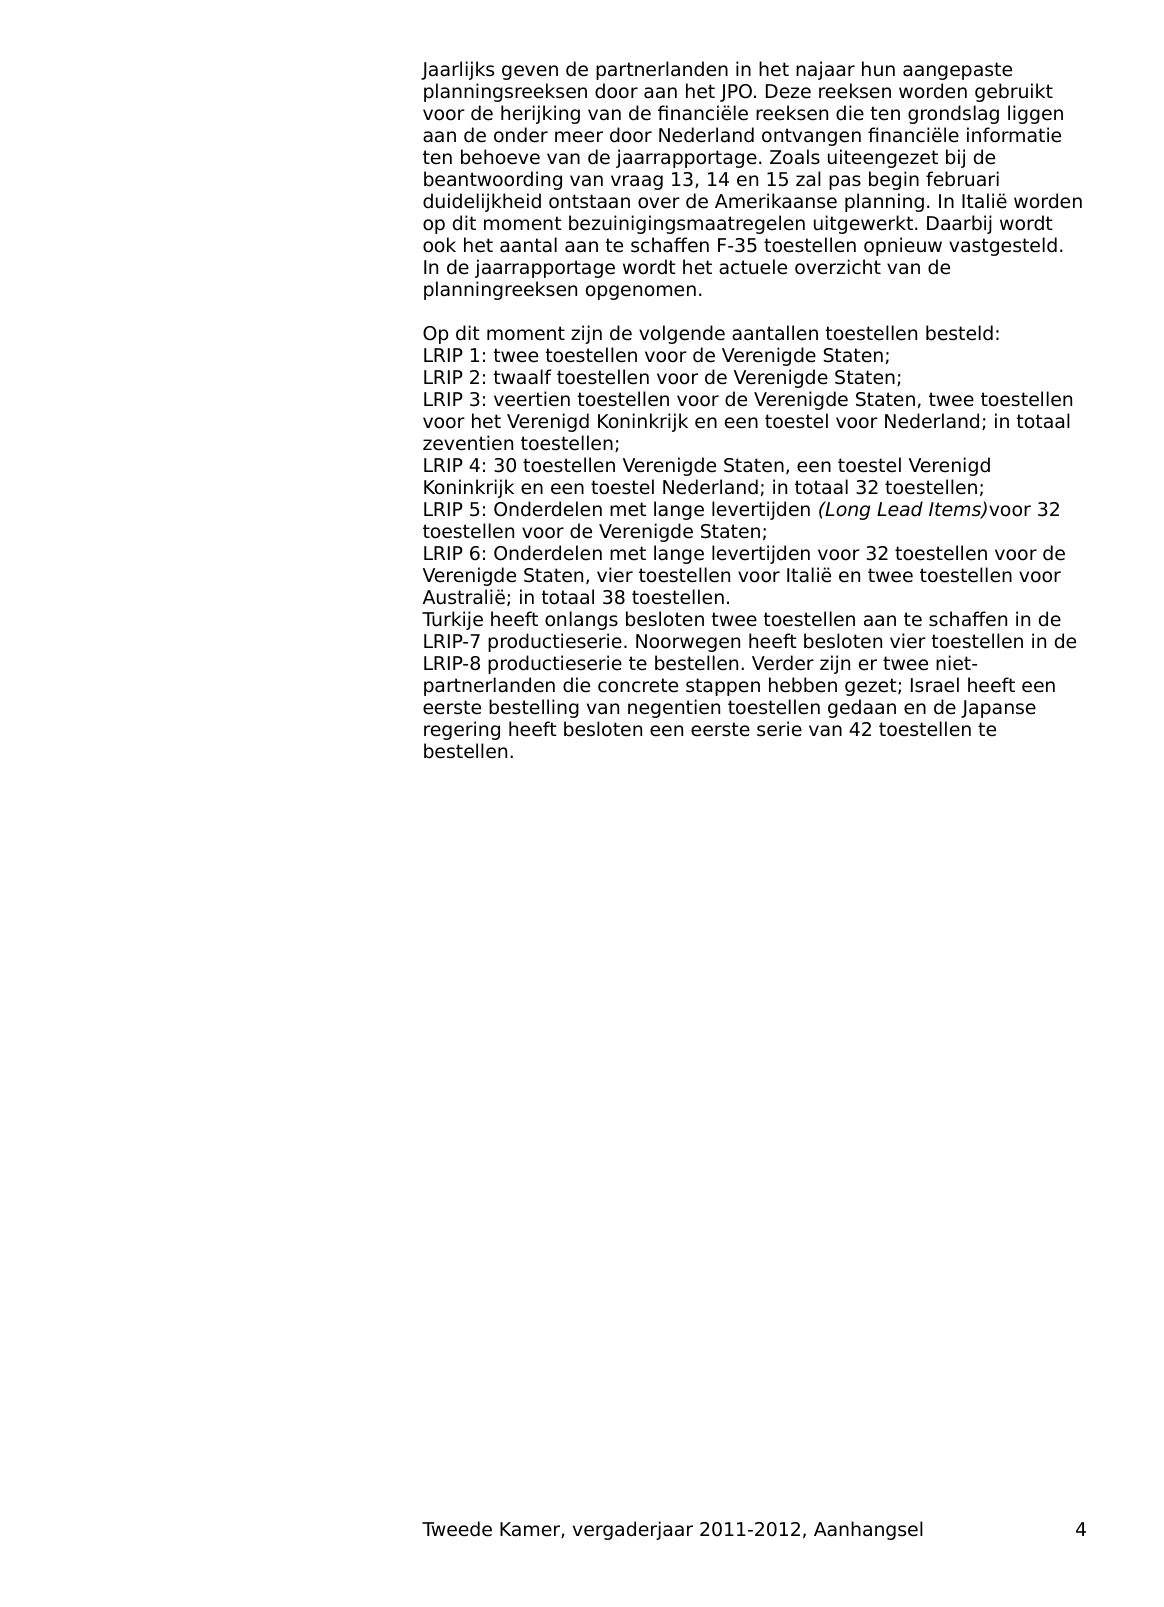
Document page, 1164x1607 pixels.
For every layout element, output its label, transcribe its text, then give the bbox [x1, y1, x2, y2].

text LRIP 2: twaalf toestellen voor de Verenigde Staten; [422, 367, 1087, 389]
text Turkije heeft onlangs besloten twee toestellen aan te schaffen in de LRIP-7 productieserie. Noorwegen heeft besloten vier toestellen in de LRIP-8 productieserie te bestellen. Verder zijn er twee niet-partnerlanden die concrete stappen hebben gezet; Israel heeft een eerste bestelling van negentien toestellen gedaan en de Japanse regering heeft besloten een eerste serie van 42 toestellen te bestellen. [422, 609, 1087, 763]
text LRIP 1: twee toestellen voor de Verenigde Staten; [422, 345, 1087, 367]
text LRIP 5: Onderdelen met lange levertijden (Long Lead Items)voor 32 toestellen voor de Verenigde Staten; [422, 499, 1087, 543]
text LRIP 4: 30 toestellen Verenigde Staten, een toestel Verenigd Koninkrijk en een toestel Nederland; in totaal 32 toestellen; [422, 455, 1087, 499]
text LRIP 6: Onderdelen met lange levertijden voor 32 toestellen voor de Verenigde Staten, vier toestellen voor Italië en twee toestellen voor Australië; in totaal 38 toestellen. [422, 543, 1087, 609]
text Op dit moment zijn de volgende aantallen toestellen besteld: [422, 323, 1087, 345]
text Jaarlijks geven de partnerlanden in het najaar hun aangepaste planningsreeksen door aan het JPO. Deze reeksen worden gebruikt voor de herijking van de financiële reeksen die ten grondslag liggen aan de onder meer door Nederland ontvangen financiële informatie ten behoeve van de jaarrapportage. Zoals uiteengezet bij de beantwoording van vraag 13, 14 en 15 zal pas begin februari duidelijkheid ontstaan over de Amerikaanse planning. In Italië worden op dit moment bezuinigingsmaatregelen uitgewerkt. Daarbij wordt ook het aantal aan te schaffen F-35 toestellen opnieuw vastgesteld. In de jaarrapportage wordt het actuele overzicht van de planningreeksen opgenomen. [422, 59, 1087, 301]
text LRIP 3: veertien toestellen voor de Verenigde Staten, twee toestellen voor het Verenigd Koninkrijk en een toestel voor Nederland; in totaal zeventien toestellen; [422, 389, 1087, 455]
